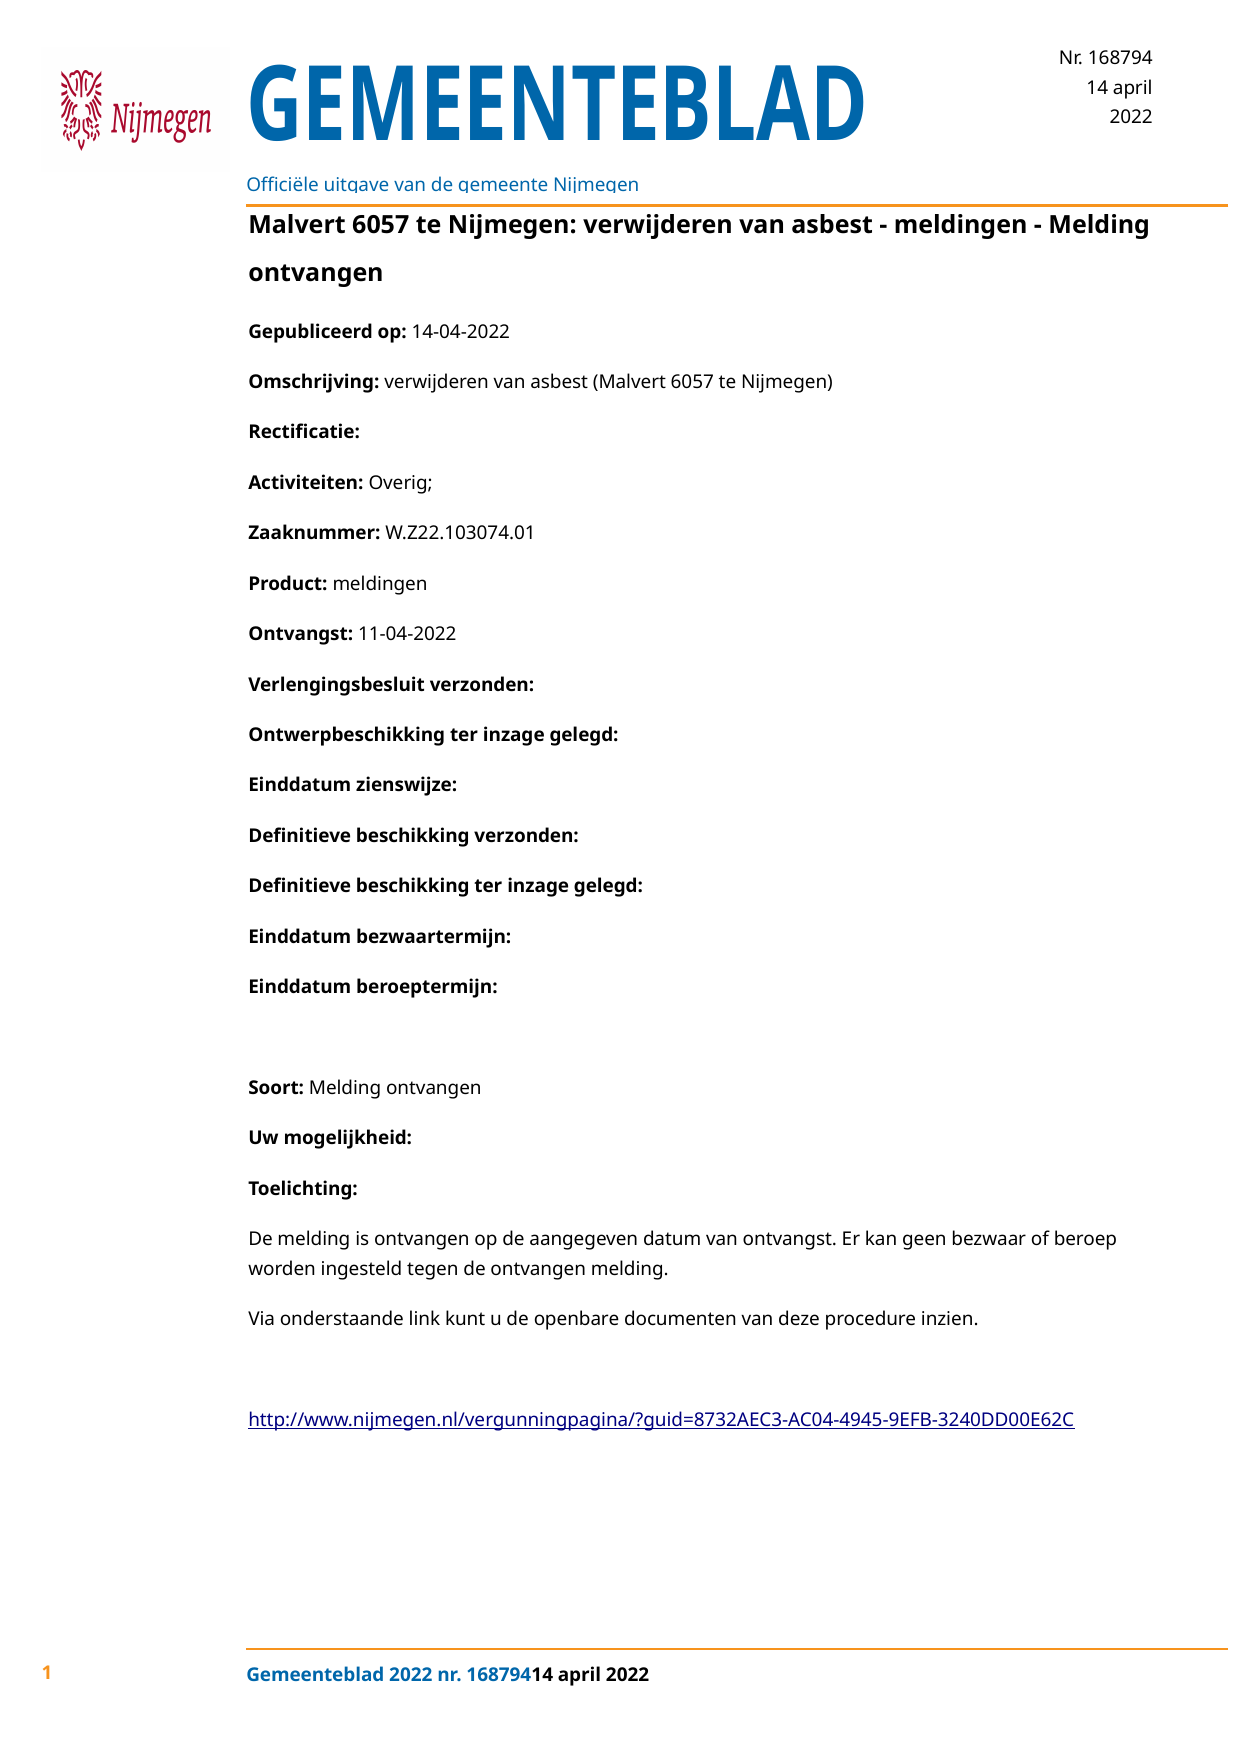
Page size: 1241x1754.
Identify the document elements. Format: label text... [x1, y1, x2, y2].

text http://www.nijmegen.nl/vergunningpagina/?guid=8732AEC3-AC04-4945-9EFB-3240DD00E62C [248, 1406, 1152, 1432]
text Toelichting: [248, 1175, 1152, 1201]
text Gepubliceerd op: 14-04-2022 [248, 318, 1152, 344]
picture [41, 47, 231, 172]
text Definitieve beschikking ter inzage gelegd: [248, 872, 1152, 898]
text Product: meldingen [248, 570, 1152, 596]
text De melding is ontvangen op de aangegeven datum van ontvangst. Er kan geen bezwaar of beroep worden ingesteld tegen de ontvangen melding. [248, 1225, 1152, 1281]
text Zaaknummer: W.Z22.103074.01 [248, 519, 1152, 545]
text Ontwerpbeschikking ter inzage gelegd: [248, 721, 1152, 747]
text Omschrijving: verwijderen van asbest (Malvert 6057 te Nijmegen) [248, 368, 1152, 394]
text Rectificatie: [248, 419, 1152, 444]
text Soort: Melding ontvangen [248, 1074, 1152, 1100]
text Einddatum zienswijze: [248, 772, 1152, 797]
text Einddatum bezwaartermijn: [248, 923, 1152, 949]
text Malvert 6057 te Nijmegen: verwijderen van asbest - meldingen - Melding ontvangen [248, 207, 1152, 288]
text Einddatum beroeptermijn: [248, 973, 1152, 999]
text Activiteiten: Overig; [248, 469, 1152, 495]
text Uw mogelijkheid: [248, 1124, 1152, 1150]
text Via onderstaande link kunt u de openbare documenten van deze procedure inzien. [248, 1305, 1152, 1331]
text Verlengingsbesluit verzonden: [248, 671, 1152, 697]
text Definitieve beschikking verzonden: [248, 822, 1152, 848]
text Ontvangst: 11-04-2022 [248, 620, 1152, 646]
